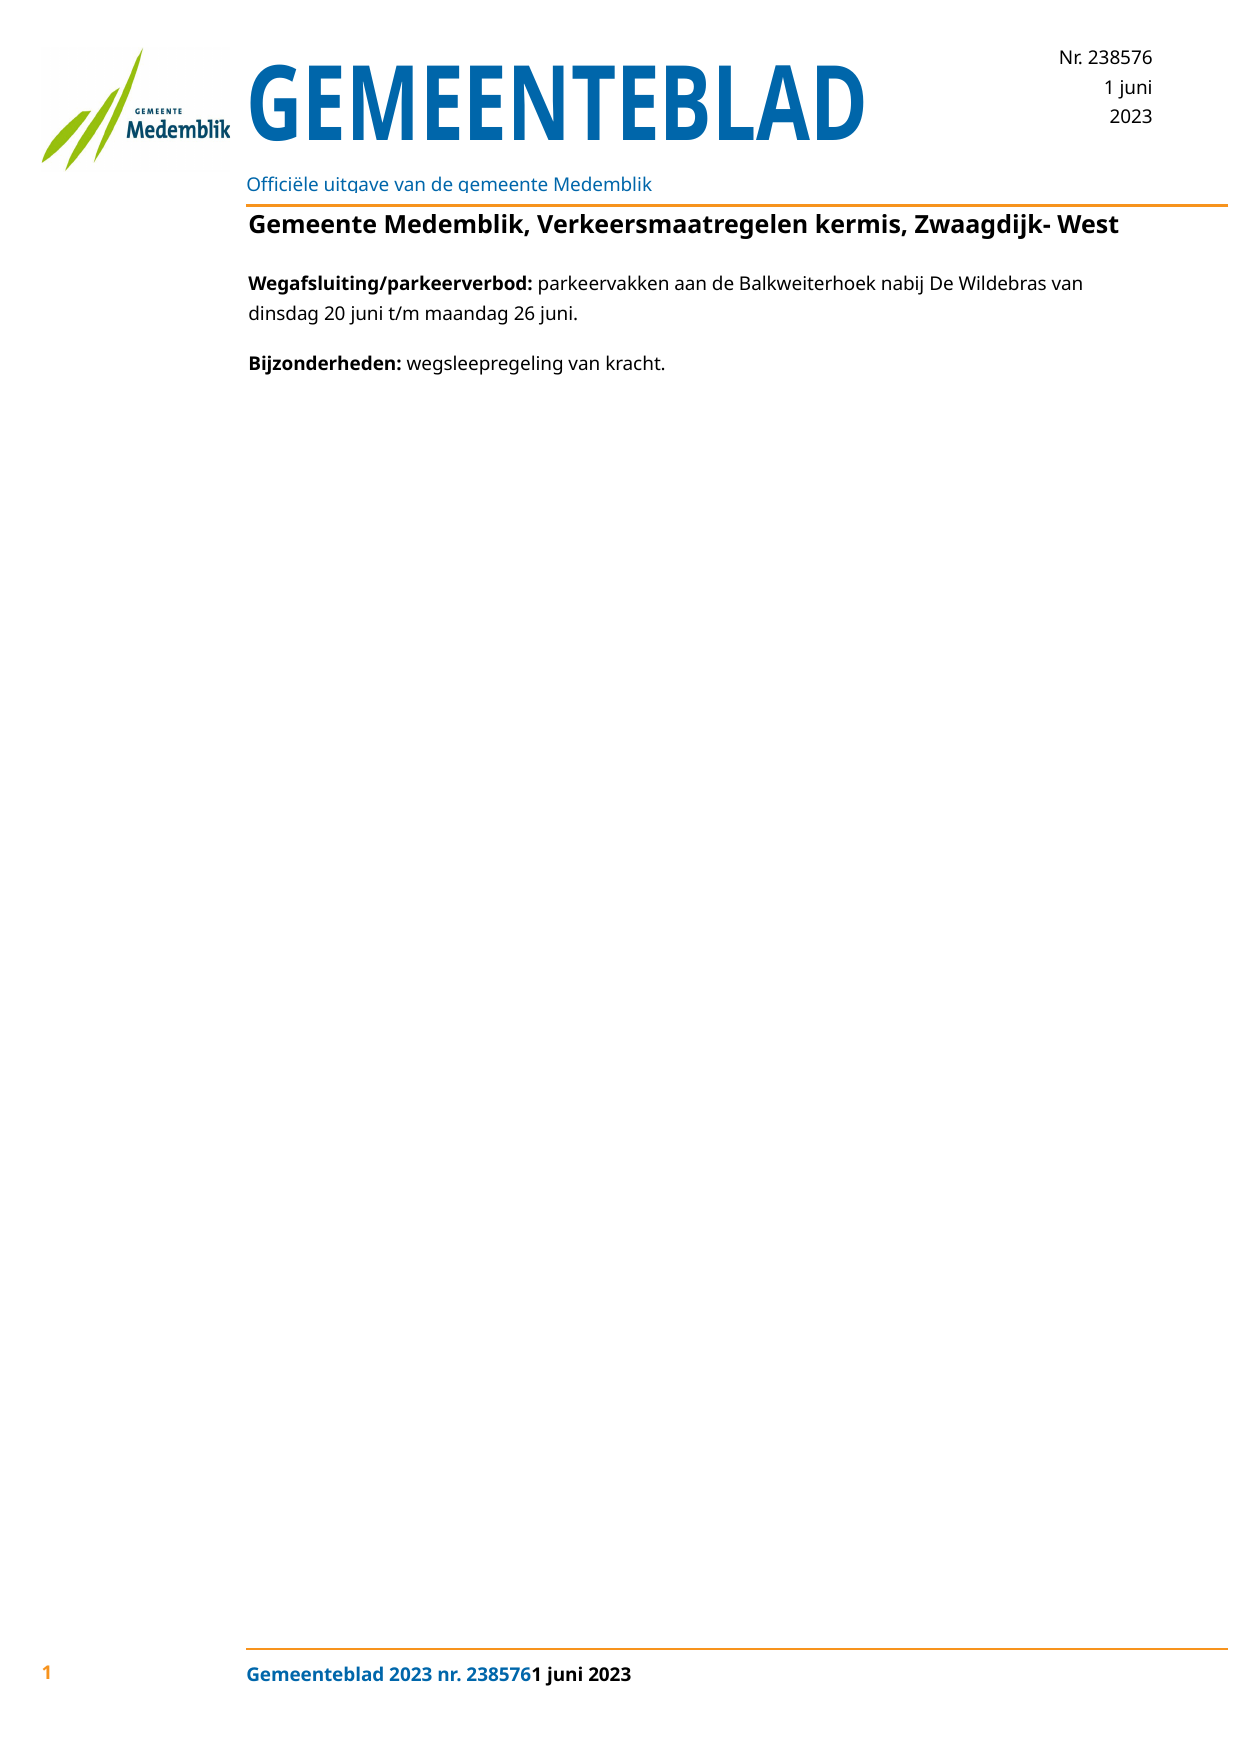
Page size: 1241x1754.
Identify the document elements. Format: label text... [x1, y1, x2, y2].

text Gemeente Medemblik, Verkeersmaatregelen kermis, Zwaagdijk- West [248, 207, 1152, 241]
picture [41, 47, 231, 172]
text Wegafsluiting/parkeerverbod: parkeervakken aan de Balkweiterhoek nabij De Wildebras van dinsdag 20 juni t/m maandag 26 juni. [248, 270, 1152, 326]
text Bijzonderheden: wegsleepregeling van kracht. [248, 350, 1152, 376]
